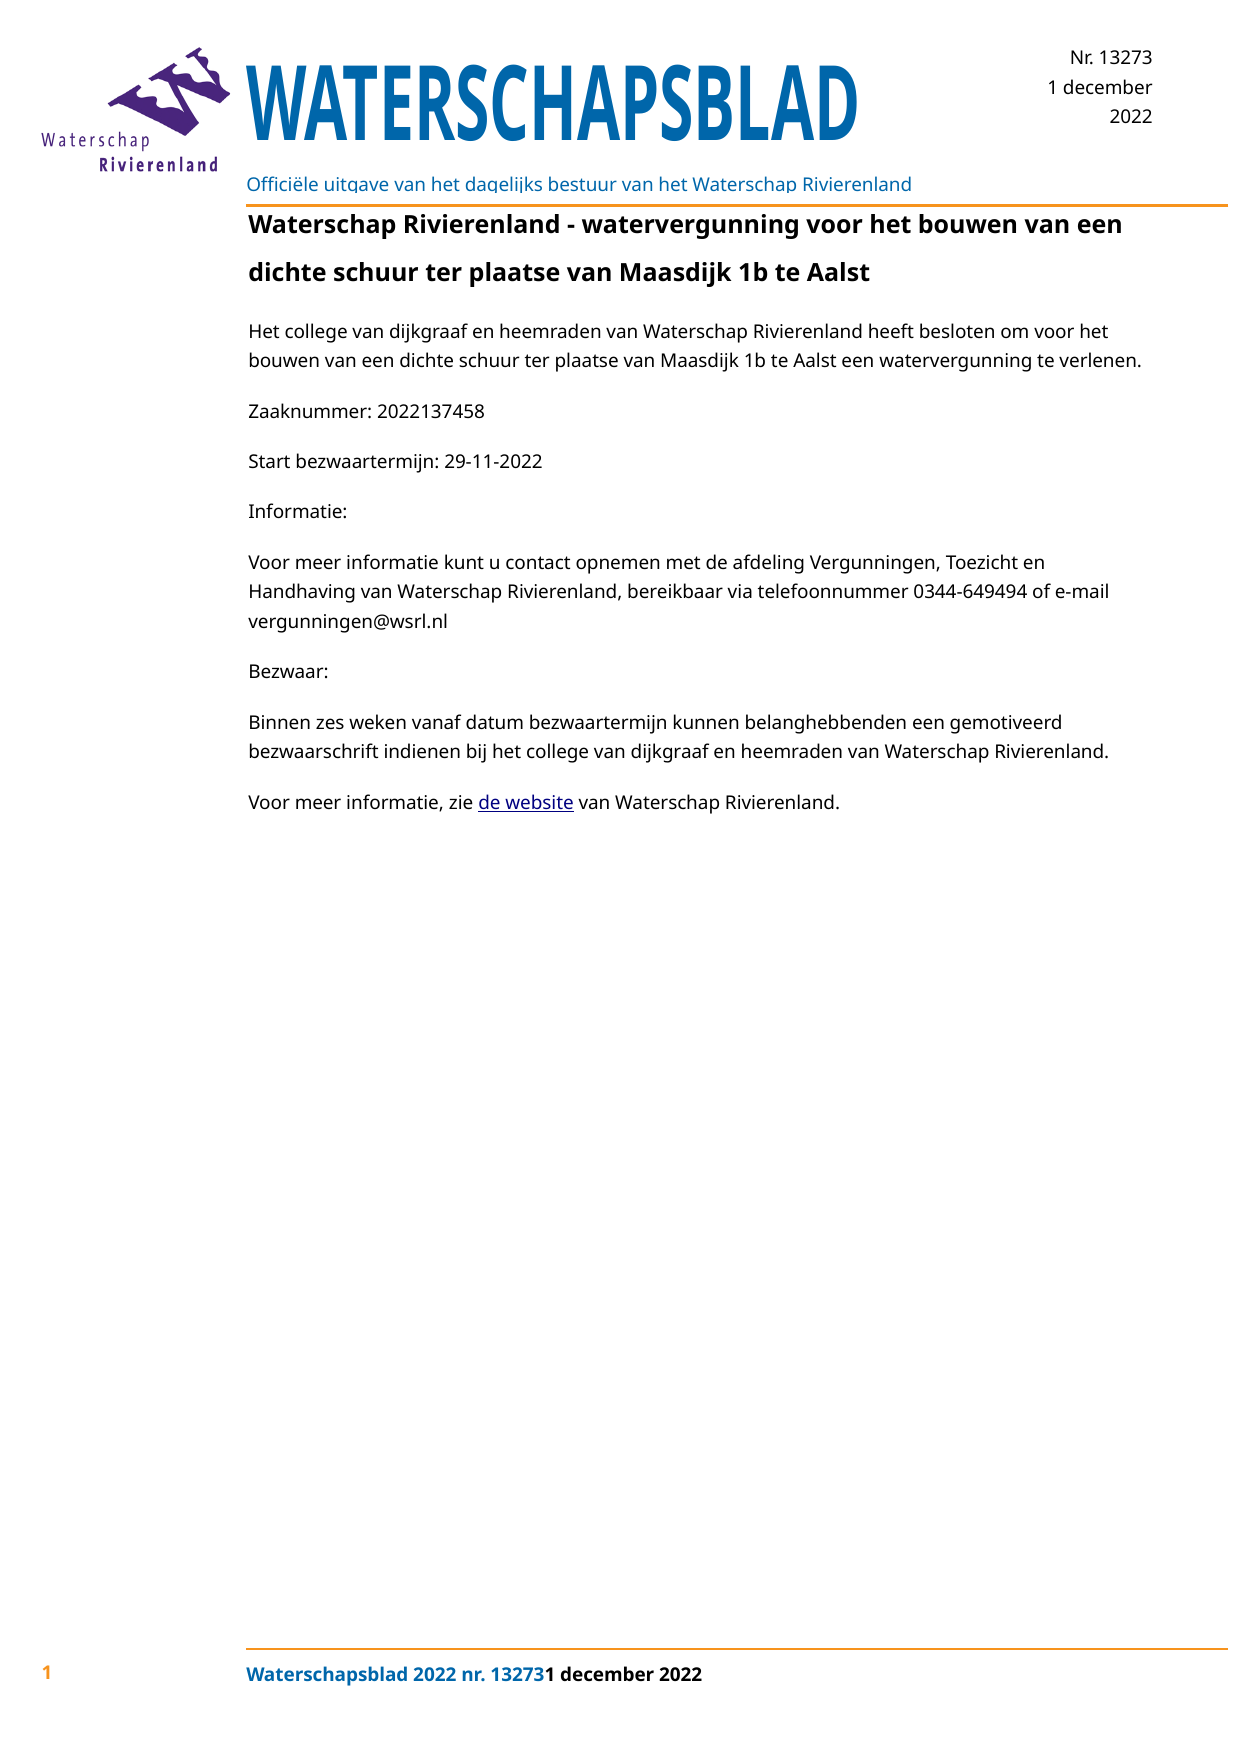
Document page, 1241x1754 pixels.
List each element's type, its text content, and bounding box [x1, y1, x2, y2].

text Voor meer informatie, zie de website van Waterschap Rivierenland. [248, 789, 1152, 815]
text Voor meer informatie kunt u contact opnemen met de afdeling Vergunningen, Toezicht en Handhaving van Waterschap Rivierenland, bereikbaar via telefoonnummer 0344-649494 of e-mail vergunningen@wsrl.nl [248, 549, 1152, 634]
text Informatie: [248, 499, 1152, 524]
text Het college van dijkgraaf en heemraden van Waterschap Rivierenland heeft besloten om voor het bouwen van een dichte schuur ter plaatse van Maasdijk 1b te Aalst een watervergunning te verlenen. [248, 318, 1152, 373]
picture [41, 47, 231, 172]
text Zaaknummer: 2022137458 [248, 398, 1152, 424]
text Bezwaar: [248, 659, 1152, 684]
text Binnen zes weken vanaf datum bezwaartermijn kunnen belanghebbenden een gemotiveerd bezwaarschrift indienen bij het college van dijkgraaf en heemraden van Waterschap Rivierenland. [248, 709, 1152, 764]
text Waterschap Rivierenland - watervergunning voor het bouwen van een dichte schuur ter plaatse van Maasdijk 1b te Aalst [248, 207, 1152, 288]
text Start bezwaartermijn: 29-11-2022 [248, 448, 1152, 474]
